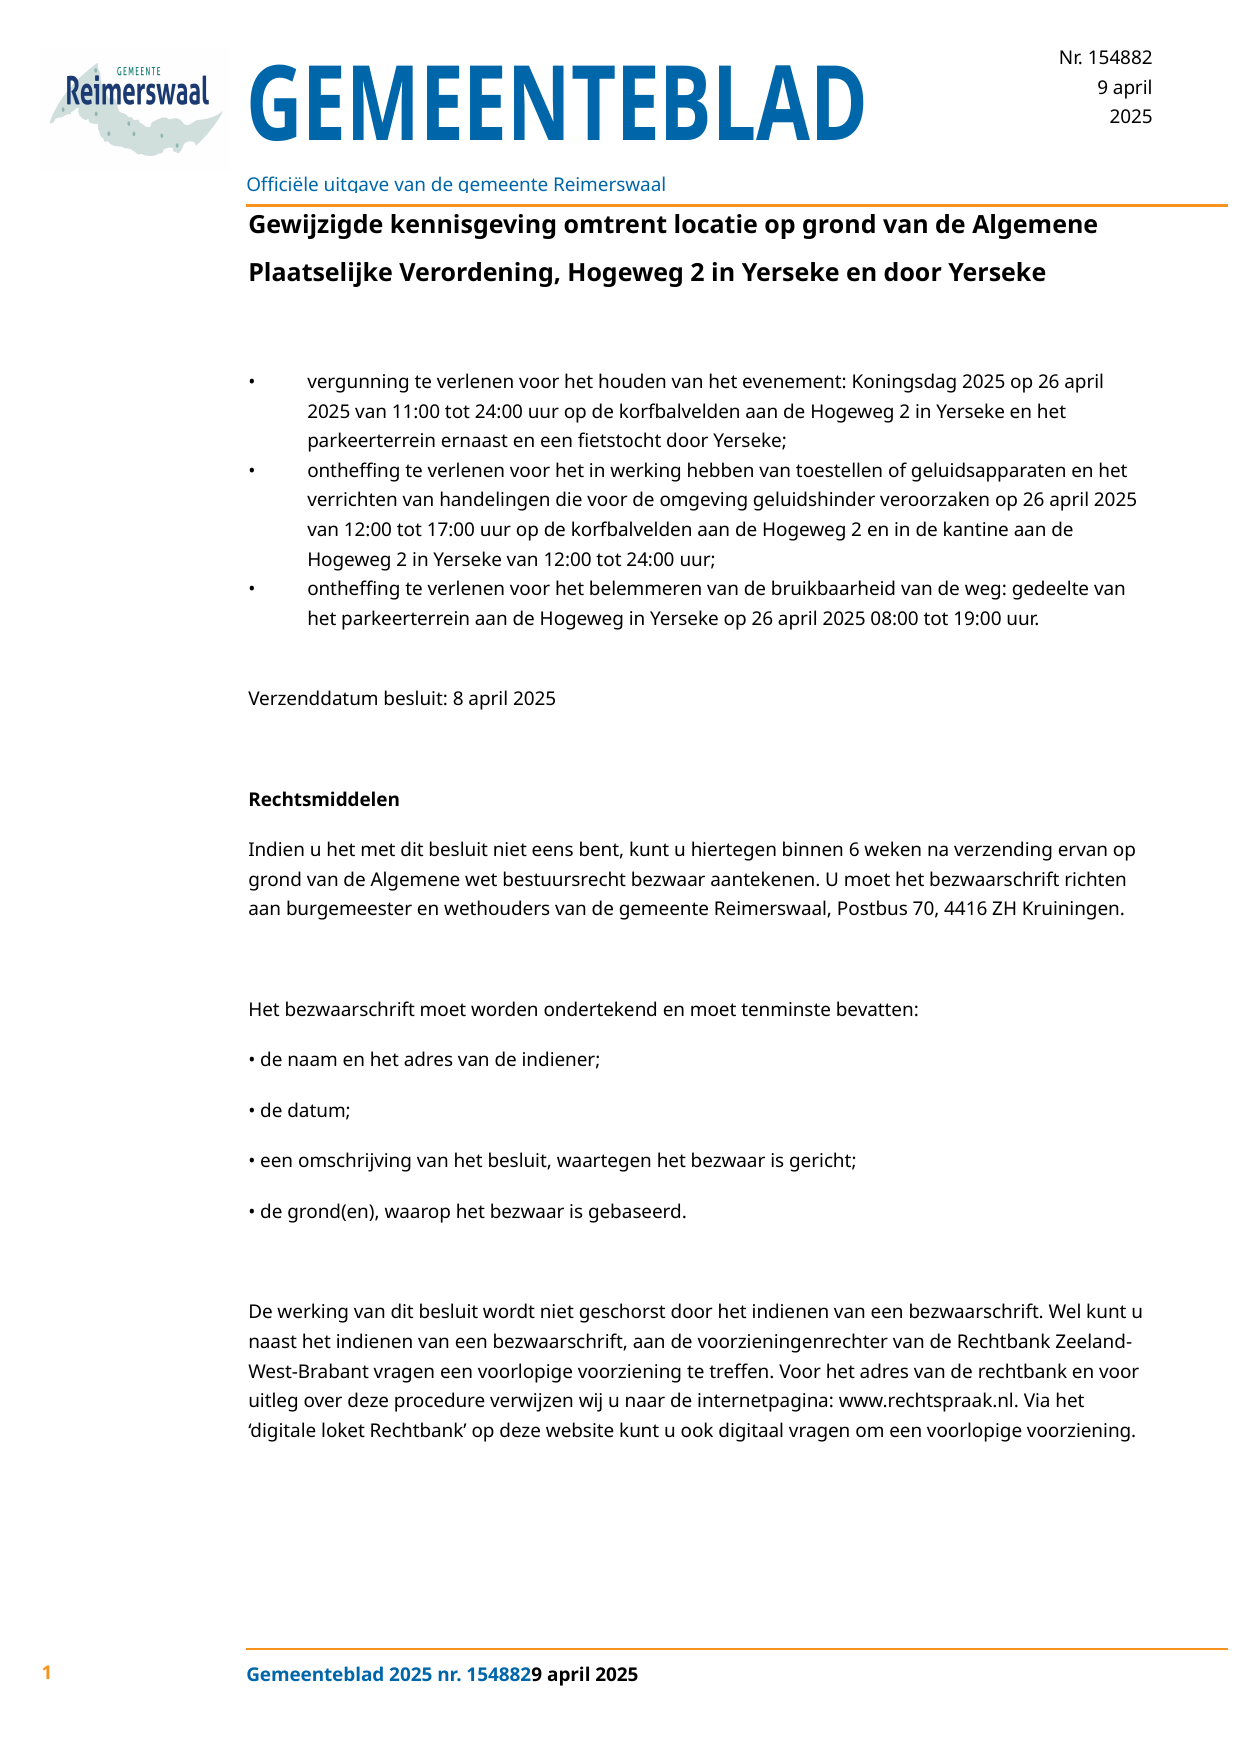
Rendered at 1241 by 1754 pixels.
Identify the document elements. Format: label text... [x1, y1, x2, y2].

text De werking van dit besluit wordt niet geschorst door het indienen van een bezwaarschrift. Wel kunt u naast het indienen van een bezwaarschrift, aan de voorzieningenrechter van de Rechtbank Zeeland-West-Brabant vragen een voorlopige voorziening te treffen. Voor het adres van de rechtbank en voor uitleg over deze procedure verwijzen wij u naar de internetpagina: www.rechtspraak.nl. Via het ‘digitale loket Rechtbank’ op deze website kunt u ook digitaal vragen om een voorlopige voorziening. [248, 1299, 1152, 1443]
picture [41, 47, 231, 172]
list ontheffing te verlenen voor het belemmeren van de bruikbaarheid van de weg: gedeelte van het parkeerterrein aan de Hogeweg in Yerseke op 26 april 2025 08:00 tot 19:00 uur. [248, 575, 1152, 631]
text • de naam en het adres van de indiener; [248, 1047, 1152, 1072]
text • de grond(en), waarop het bezwaar is gebaseerd. [248, 1198, 1152, 1224]
list ontheffing te verlenen voor het in werking hebben van toestellen of geluidsapparaten en het verrichten van handelingen die voor de omgeving geluidshinder veroorzaken op 26 april 2025 van 12:00 tot 17:00 uur op de korfbalvelden aan de Hogeweg 2 en in de kantine aan de Hogeweg 2 in Yerseke van 12:00 tot 24:00 uur; [248, 457, 1152, 572]
text • de datum; [248, 1097, 1152, 1123]
text Indien u het met dit besluit niet eens bent, kunt u hiertegen binnen 6 weken na verzending ervan op grond van de Algemene wet bestuursrecht bezwaar aantekenen. U moet het bezwaarschrift richten aan burgemeester en wethouders van de gemeente Reimerswaal, Postbus 70, 4416 ZH Kruiningen. [248, 836, 1152, 921]
list vergunning te verlenen voor het houden van het evenement: Koningsdag 2025 op 26 april 2025 van 11:00 tot 24:00 uur op de korfbalvelden aan de Hogeweg 2 in Yerseke en het parkeerterrein ernaast en een fietstocht door Yerseke; [248, 368, 1152, 453]
text Gewijzigde kennisgeving omtrent locatie op grond van de Algemene Plaatselijke Verordening, Hogeweg 2 in Yerseke en door Yerseke [248, 207, 1152, 288]
text Het bezwaarschrift moet worden ondertekend en moet tenminste bevatten: [248, 996, 1152, 1022]
text Rechtsmiddelen [248, 786, 1152, 812]
text Verzenddatum besluit: 8 april 2025 [248, 685, 1152, 711]
text • een omschrijving van het besluit, waartegen het bezwaar is gericht; [248, 1147, 1152, 1173]
